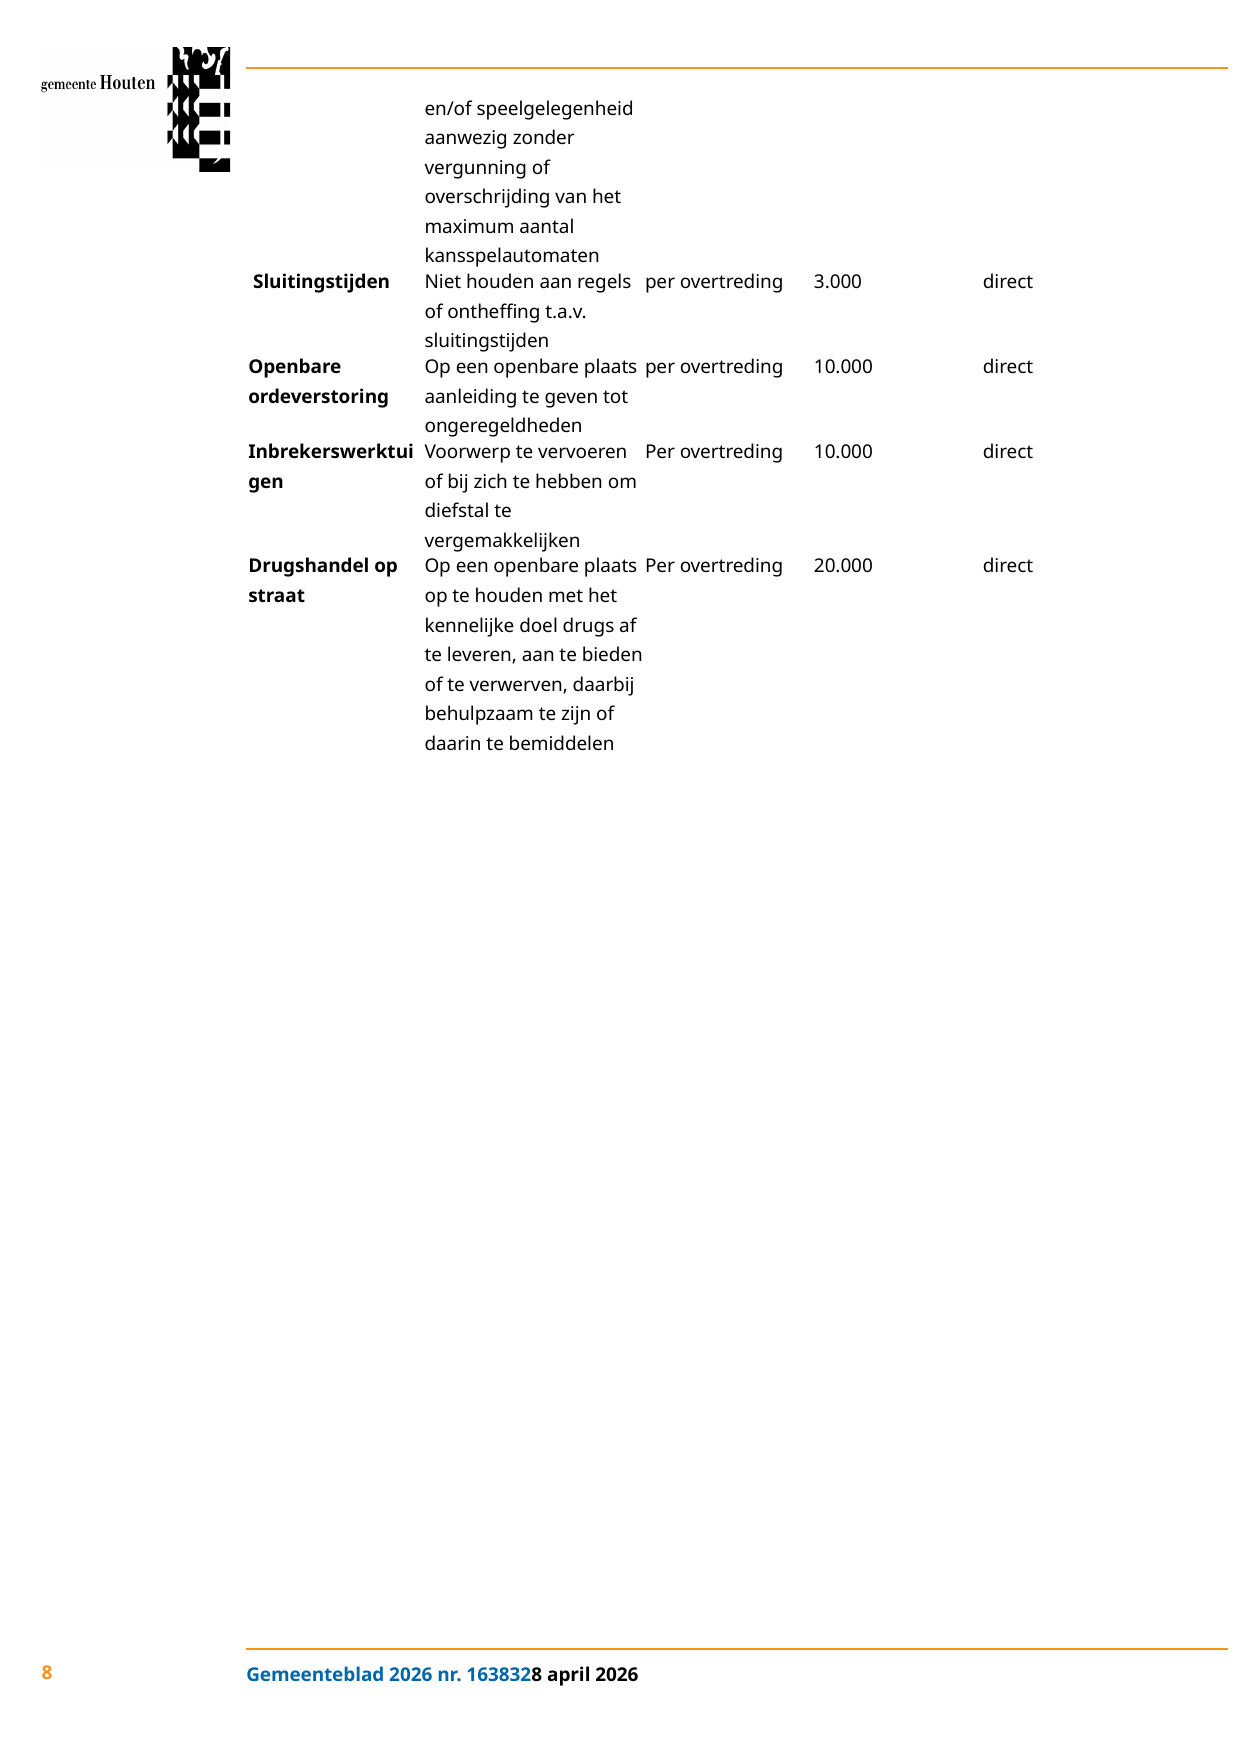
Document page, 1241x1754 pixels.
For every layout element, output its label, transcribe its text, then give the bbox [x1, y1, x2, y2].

table_cell [645, 95, 814, 268]
table_cell Per overtreding [645, 438, 814, 553]
table_cell Op een openbare plaats op te houden met het kennelijke doel drugs af te leveren, aan te bieden of te verwerven, daarbij behulpzaam te zijn of daarin te bemiddelen [424, 553, 645, 756]
table_cell [983, 95, 1152, 268]
table_cell Sluitingstijden [248, 269, 424, 353]
table_cell 10.000 [814, 438, 983, 553]
table_cell Op een openbare plaats aanleiding te geven tot ongeregeldheden [424, 353, 645, 438]
table_cell Drugshandel op straat [248, 553, 424, 756]
table_cell direct [983, 553, 1152, 756]
table_cell [248, 95, 424, 268]
table_cell [814, 95, 983, 268]
table_cell direct [983, 438, 1152, 553]
table_cell Openbare ordeverstoring [248, 353, 424, 438]
table_cell Niet houden aan regels of ontheffing t.a.v. sluitingstijden [424, 269, 645, 353]
table_cell direct [983, 353, 1152, 438]
table_cell 20.000 [814, 553, 983, 756]
table_cell per overtreding [645, 269, 814, 353]
table_cell per overtreding [645, 353, 814, 438]
picture [41, 47, 231, 172]
table_cell Inbrekerswerktuigen [248, 438, 424, 553]
table_cell direct [983, 269, 1152, 353]
table_cell en/of speelgelegenheid aanwezig zonder vergunning of overschrijding van het maximum aantal kansspelautomaten [424, 95, 645, 268]
table_cell Per overtreding [645, 553, 814, 756]
table_cell 3.000 [814, 269, 983, 353]
table_cell 10.000 [814, 353, 983, 438]
table_cell Voorwerp te vervoeren of bij zich te hebben om diefstal te vergemakkelijken [424, 438, 645, 553]
